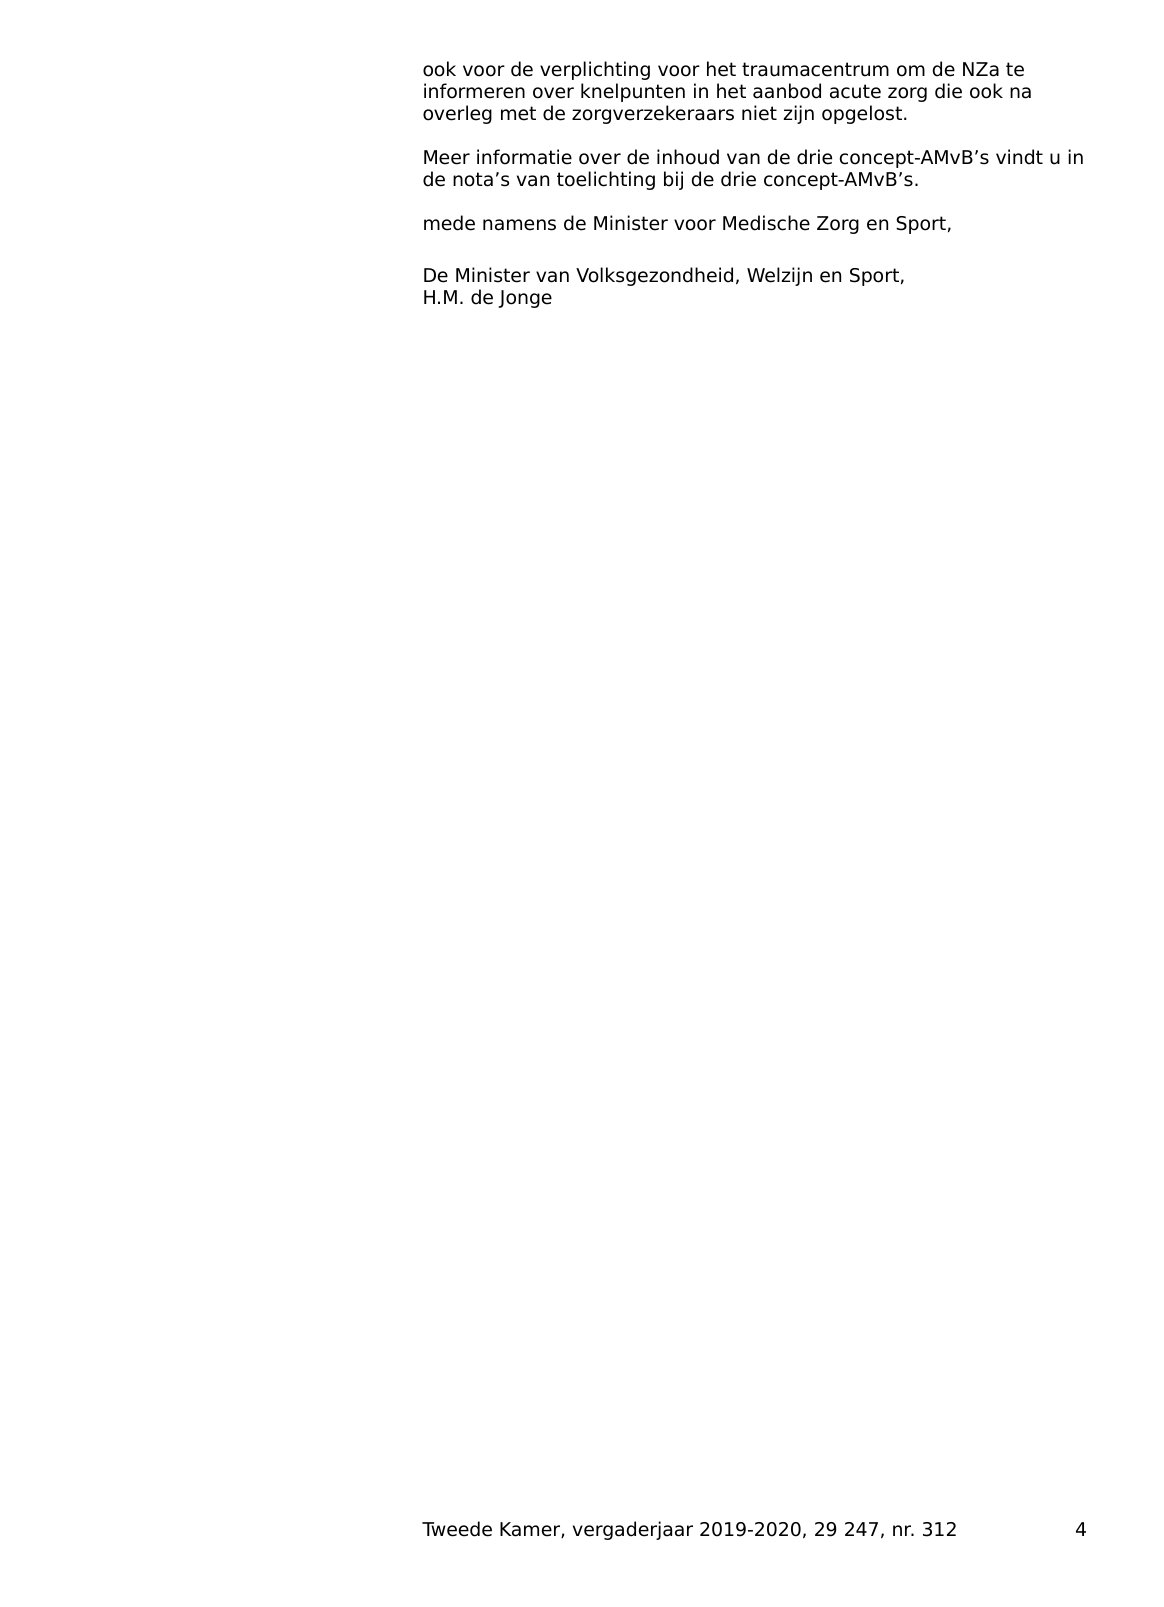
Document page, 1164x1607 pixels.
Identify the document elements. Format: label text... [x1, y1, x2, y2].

text De Minister van Volksgezondheid, Welzijn en Sport, H.M. de Jonge [422, 265, 1087, 309]
text ook voor de verplichting voor het traumacentrum om de NZa te informeren over knelpunten in het aanbod acute zorg die ook na overleg met de zorgverzekeraars niet zijn opgelost. [422, 59, 1087, 125]
text Meer informatie over de inhoud van de drie concept-AMvB’s vindt u in de nota’s van toelichting bij de drie concept-AMvB’s. [422, 147, 1087, 191]
text mede namens de Minister voor Medische Zorg en Sport, [422, 213, 1087, 235]
